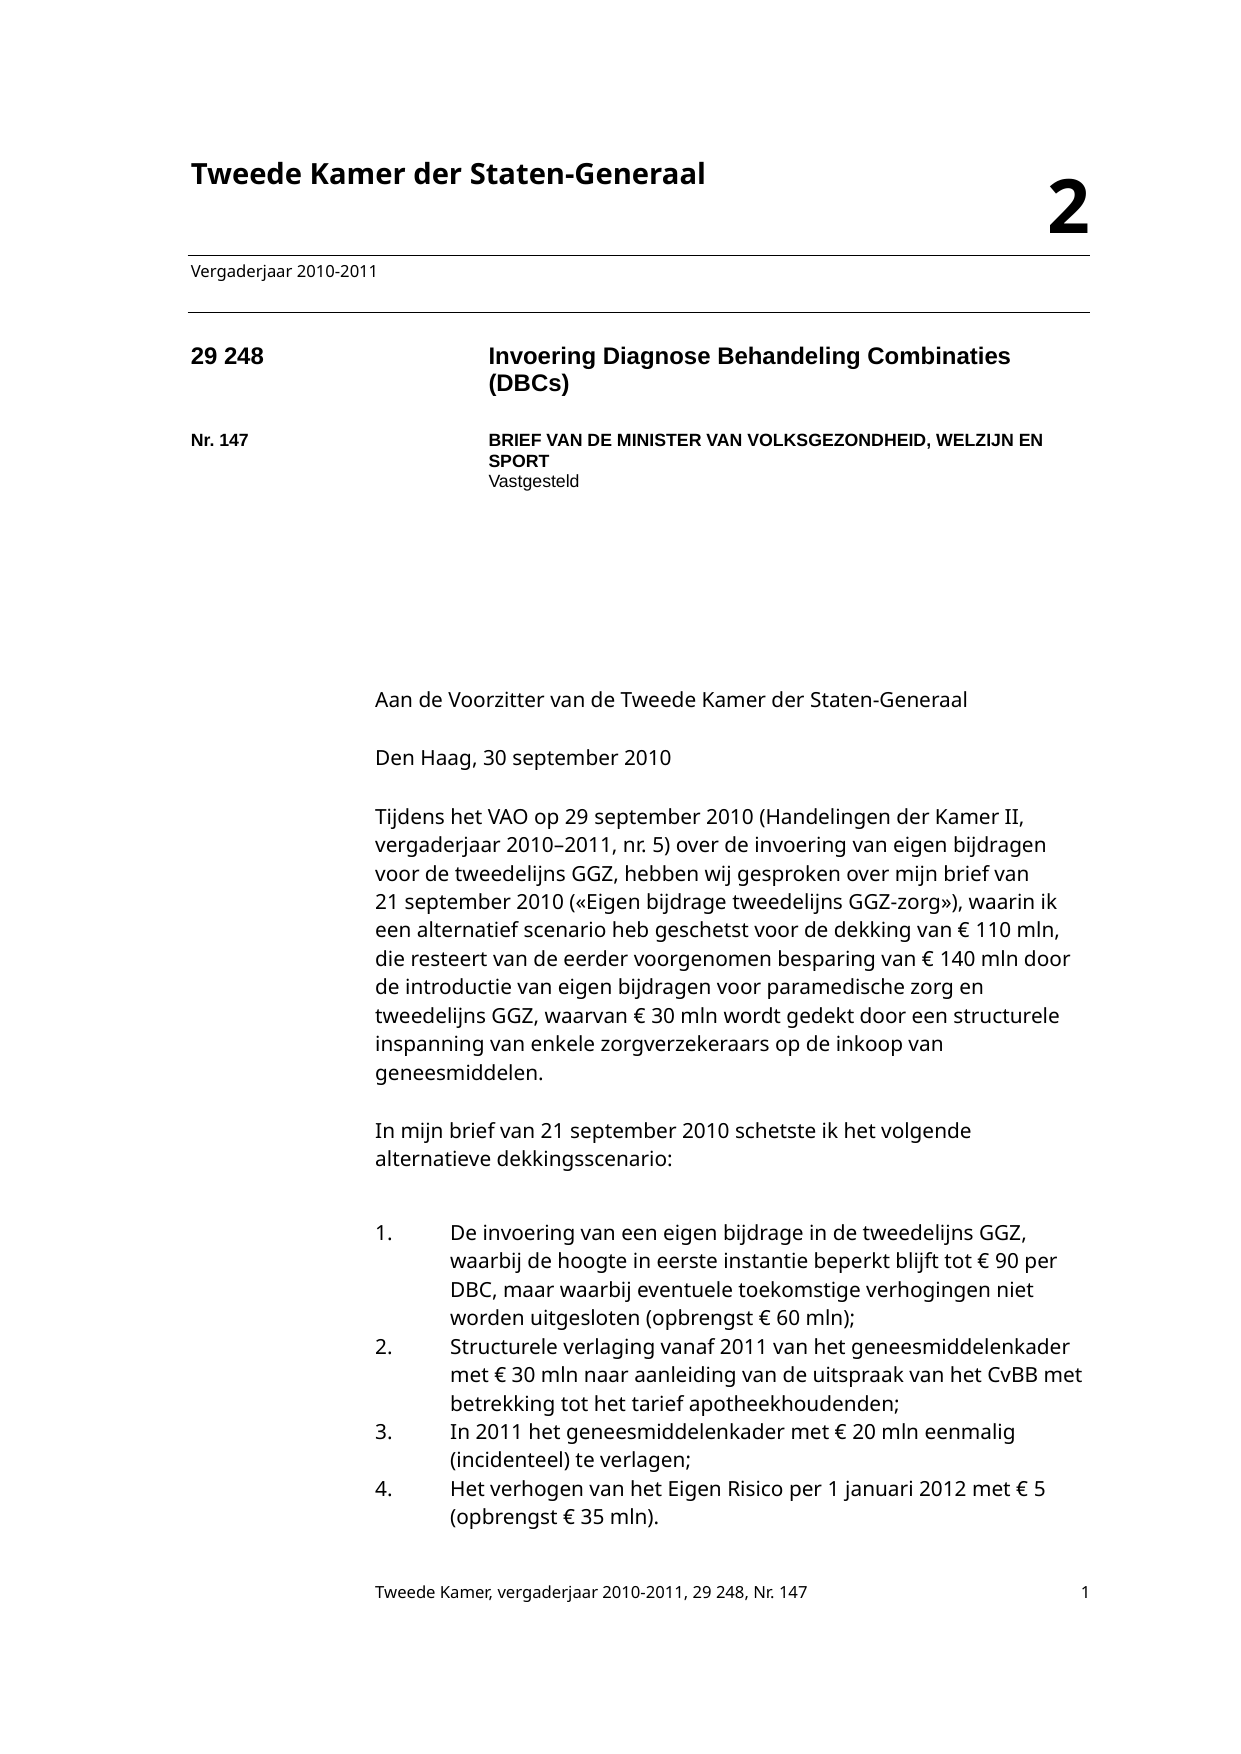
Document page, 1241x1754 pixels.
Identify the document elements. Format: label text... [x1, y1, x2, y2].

table_cell Invoering Diagnose Behandeling Combinaties (DBCs) [485, 339, 1090, 427]
table_cell [188, 313, 485, 339]
text Aan de Voorzitter van de Tweede Kamer der Staten-Generaal [375, 685, 1090, 713]
list In 2011 het geneesmiddelenkader met € 20 mln eenmalig (incidenteel) te verlagen; [375, 1417, 1090, 1474]
list De invoering van een eigen bijdrage in de tweedelijns GGZ, waarbij de hoogte in eerste instantie beperkt blijft tot € 90 per DBC, maar waarbij eventuele toekomstige verhogingen niet worden uitgesloten (opbrengst € 60 mln); [375, 1218, 1090, 1332]
table_cell [485, 256, 1090, 312]
text In mijn brief van 21 september 2010 schetste ik het volgende alternatieve dekkingsscenario: [375, 1116, 1090, 1173]
text Den Haag, 30 september 2010 [375, 743, 1090, 772]
table_cell Nr. 147 [188, 427, 485, 566]
list Structurele verlaging vanaf 2011 van het geneesmiddelenkader met € 30 mln naar aanleiding van de uitspraak van het CvBB met betrekking tot het tarief apotheekhoudenden; [375, 1332, 1090, 1417]
text Tijdens het VAO op 29 september 2010 (Handelingen der Kamer II, vergaderjaar 2010–2011, nr. 5) over de invoering van eigen bijdragen voor de tweedelijns GGZ, hebben wij gesproken over mijn brief van 21 september 2010 («Eigen bijdrage tweedelijns GGZ-zorg»), waarin ik een alternatief scenario heb geschetst voor de dekking van € 110 mln, die resteert van de eerder voorgenomen besparing van € 140 mln door de introductie van eigen bijdragen voor paramedische zorg en tweedelijns GGZ, waarvan € 30 mln wordt gedekt door een structurele inspanning van enkele zorgverzekeraars op de inkoop van geneesmiddelen. [375, 802, 1090, 1086]
list Het verhogen van het Eigen Risico per 1 januari 2012 met € 5 (opbrengst € 35 mln). [375, 1474, 1090, 1531]
table_cell BRIEF VAN DE MINISTER VAN VOLKSGEZONDHEID, WELZIJN EN SPORT Vastgesteld [485, 427, 1090, 566]
table_cell Vergaderjaar 2010-2011 [188, 256, 485, 312]
table_cell 29 248 [188, 339, 485, 427]
table_header 2 [910, 150, 1090, 255]
table_cell [485, 313, 1090, 339]
table_header Tweede Kamer der Staten-Generaal [188, 150, 909, 255]
